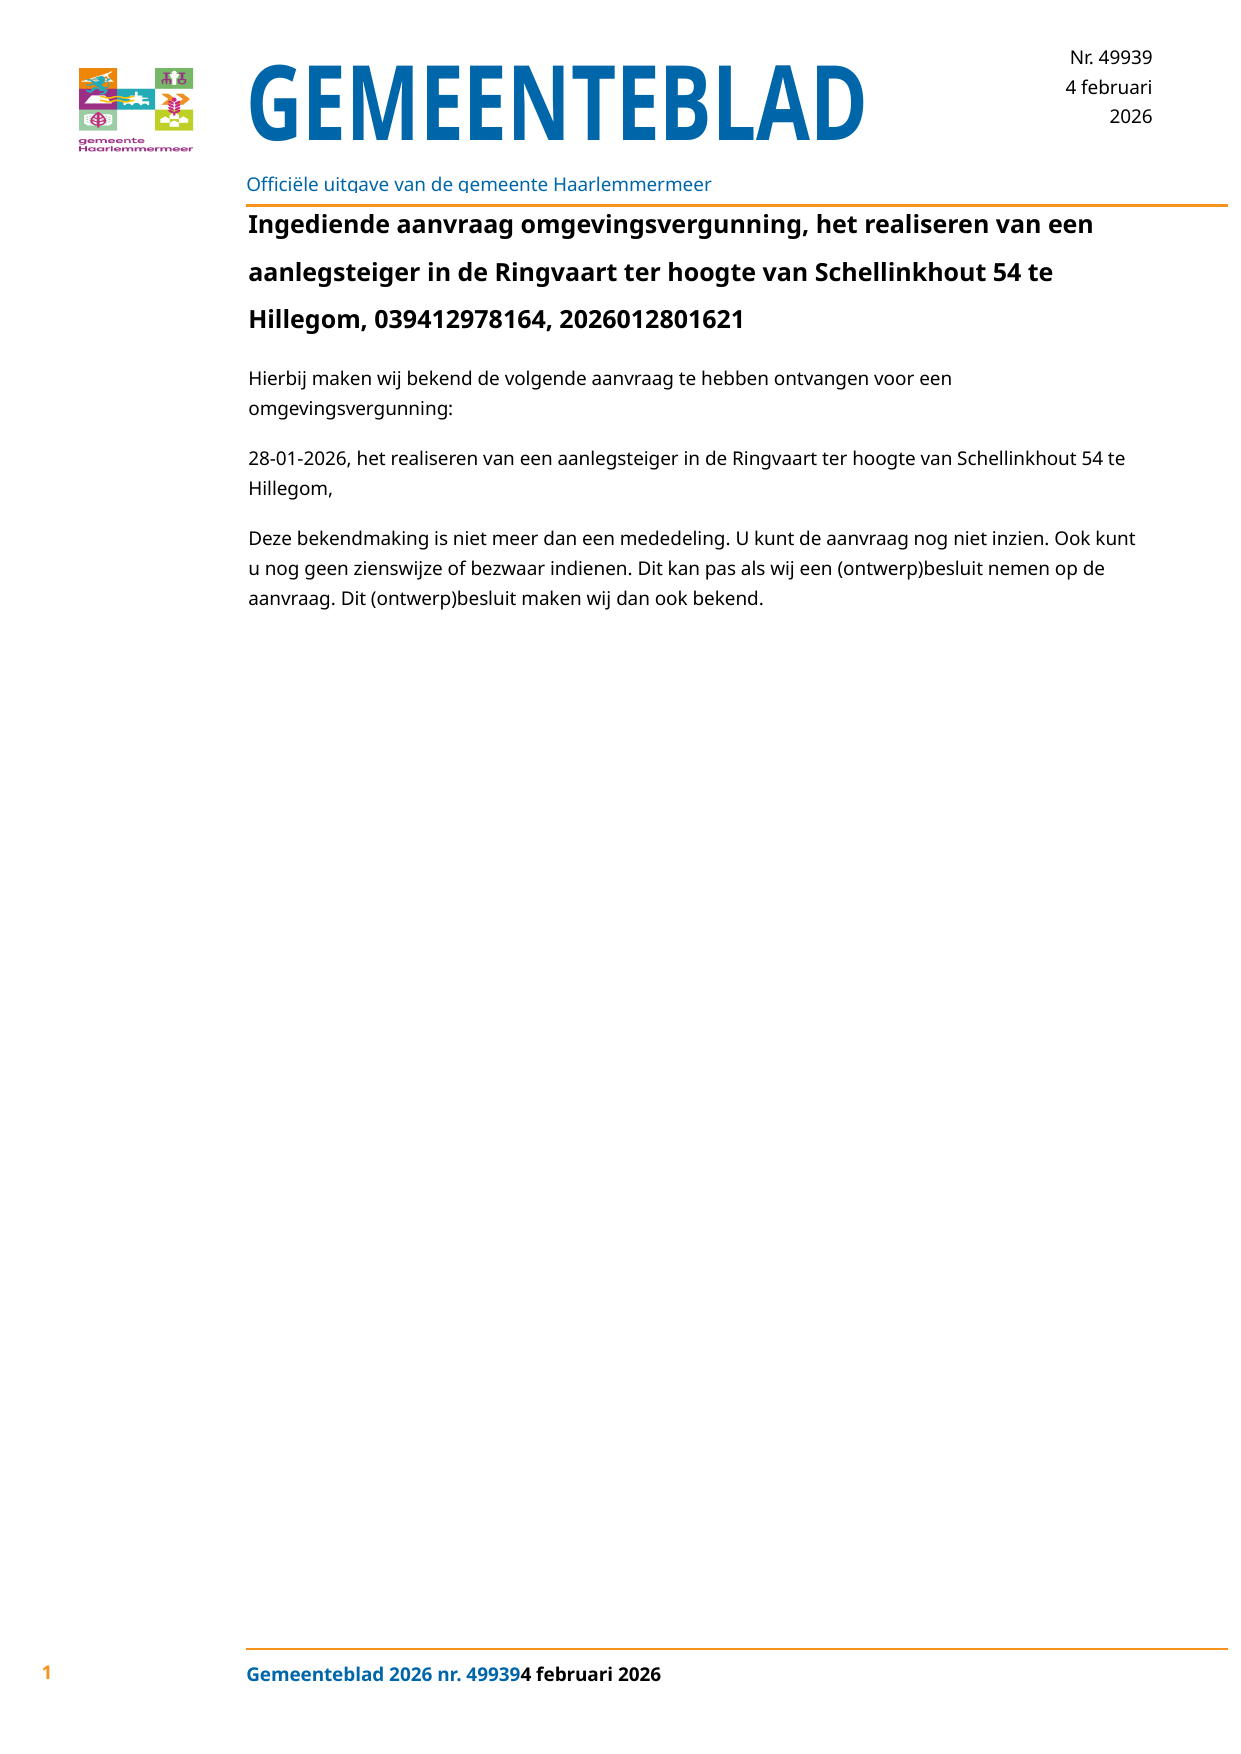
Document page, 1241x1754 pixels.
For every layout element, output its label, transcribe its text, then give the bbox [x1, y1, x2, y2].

picture [41, 47, 231, 172]
text Ingediende aanvraag omgevingsvergunning, het realiseren van een aanlegsteiger in de Ringvaart ter hoogte van Schellinkhout 54 te Hillegom, 039412978164, 2026012801621 [248, 207, 1152, 336]
text Deze bekendmaking is niet meer dan een mededeling. U kunt de aanvraag nog niet inzien. Ook kunt u nog geen zienswijze of bezwaar indienen. Dit kan pas als wij een (ontwerp)besluit nemen op de aanvraag. Dit (ontwerp)besluit maken wij dan ook bekend. [248, 526, 1152, 610]
text Hierbij maken wij bekend de volgende aanvraag te hebben ontvangen voor een omgevingsvergunning: [248, 366, 1152, 421]
text 28-01-2026, het realiseren van een aanlegsteiger in de Ringvaart ter hoogte van Schellinkhout 54 te Hillegom, [248, 446, 1152, 501]
